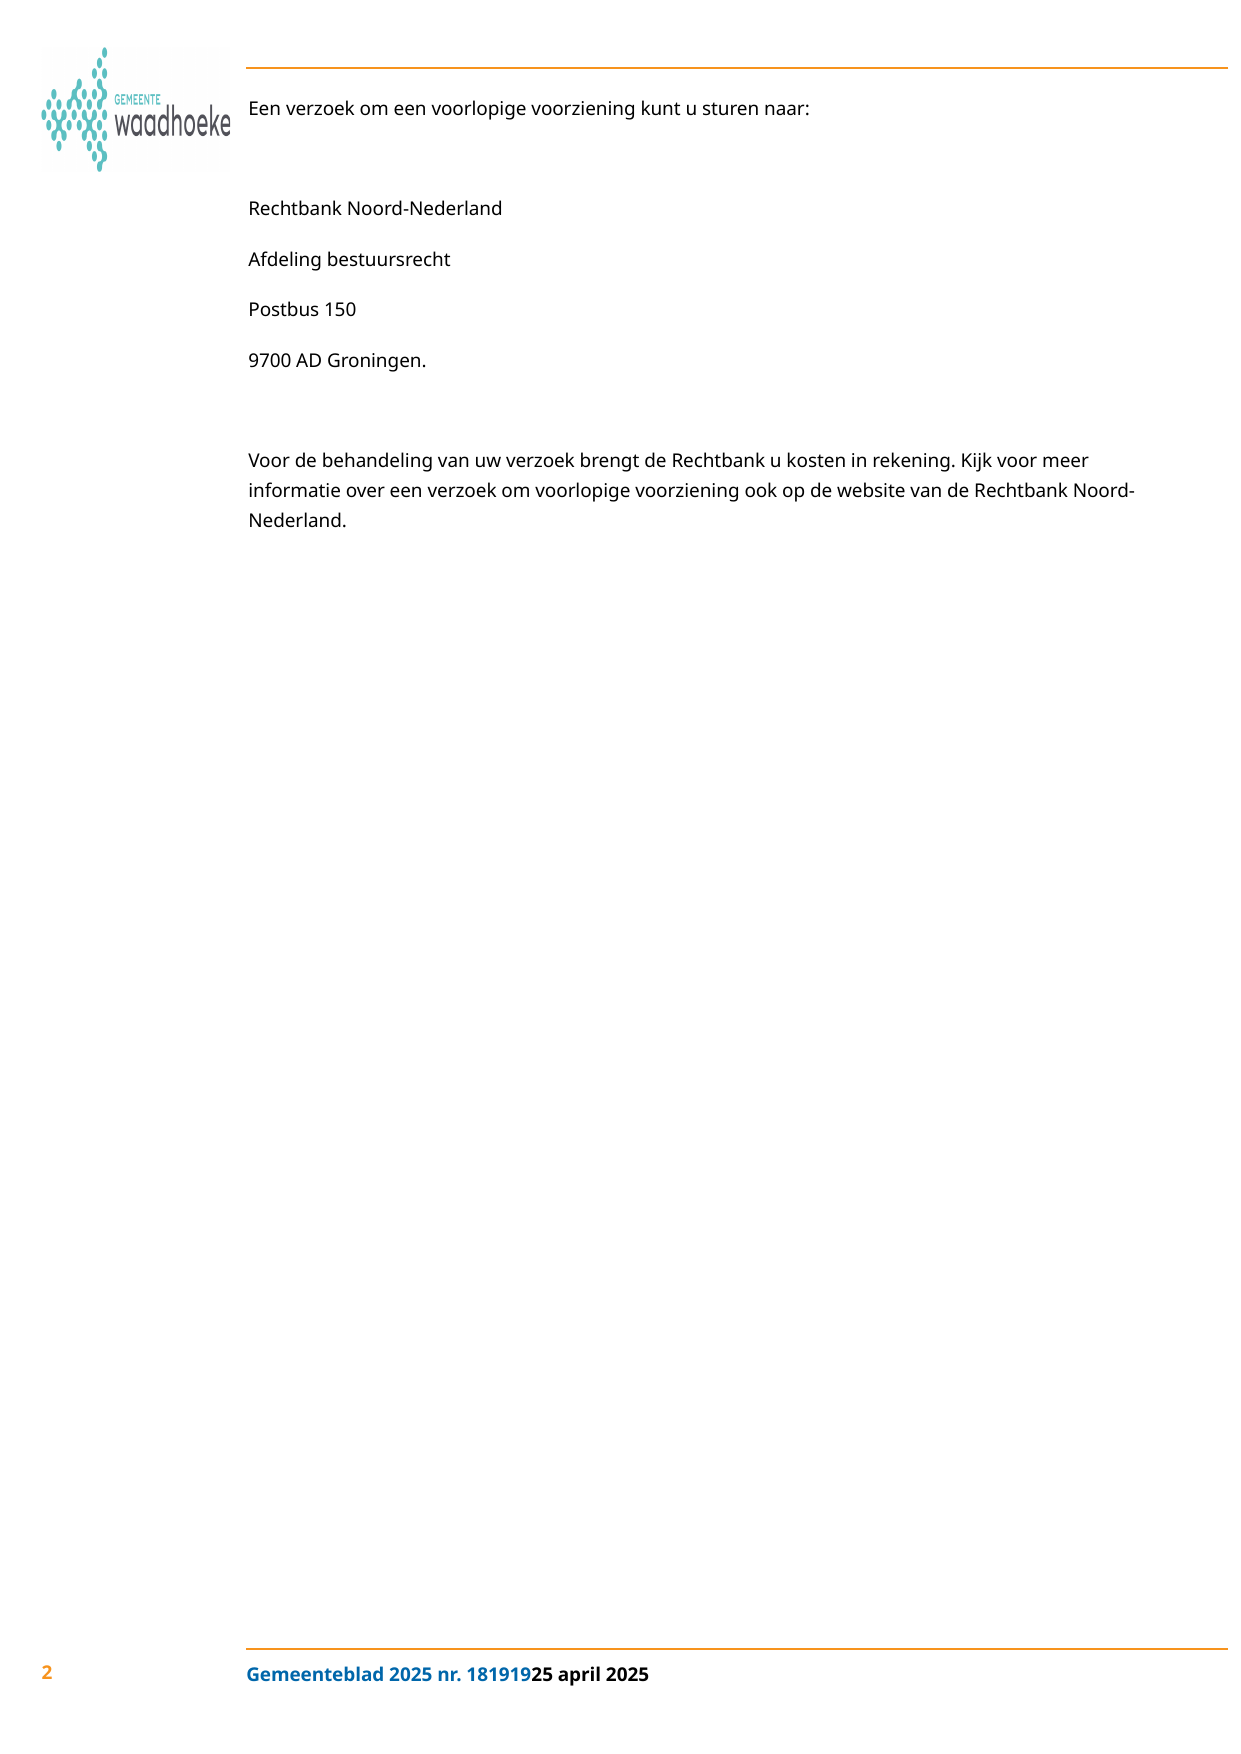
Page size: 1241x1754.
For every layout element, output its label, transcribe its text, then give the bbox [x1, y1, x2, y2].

text Een verzoek om een voorlopige voorziening kunt u sturen naar: [248, 95, 1152, 121]
text Afdeling bestuursrecht [248, 246, 1152, 272]
text Postbus 150 [248, 296, 1152, 322]
picture [41, 47, 231, 172]
text Voor de behandeling van uw verzoek brengt de Rechtbank u kosten in rekening. Kijk voor meer informatie over een verzoek om voorlopige voorziening ook op de website van de Rechtbank Noord-Nederland. [248, 448, 1152, 533]
text Rechtbank Noord-Nederland [248, 196, 1152, 221]
text 9700 AD Groningen. [248, 347, 1152, 373]
